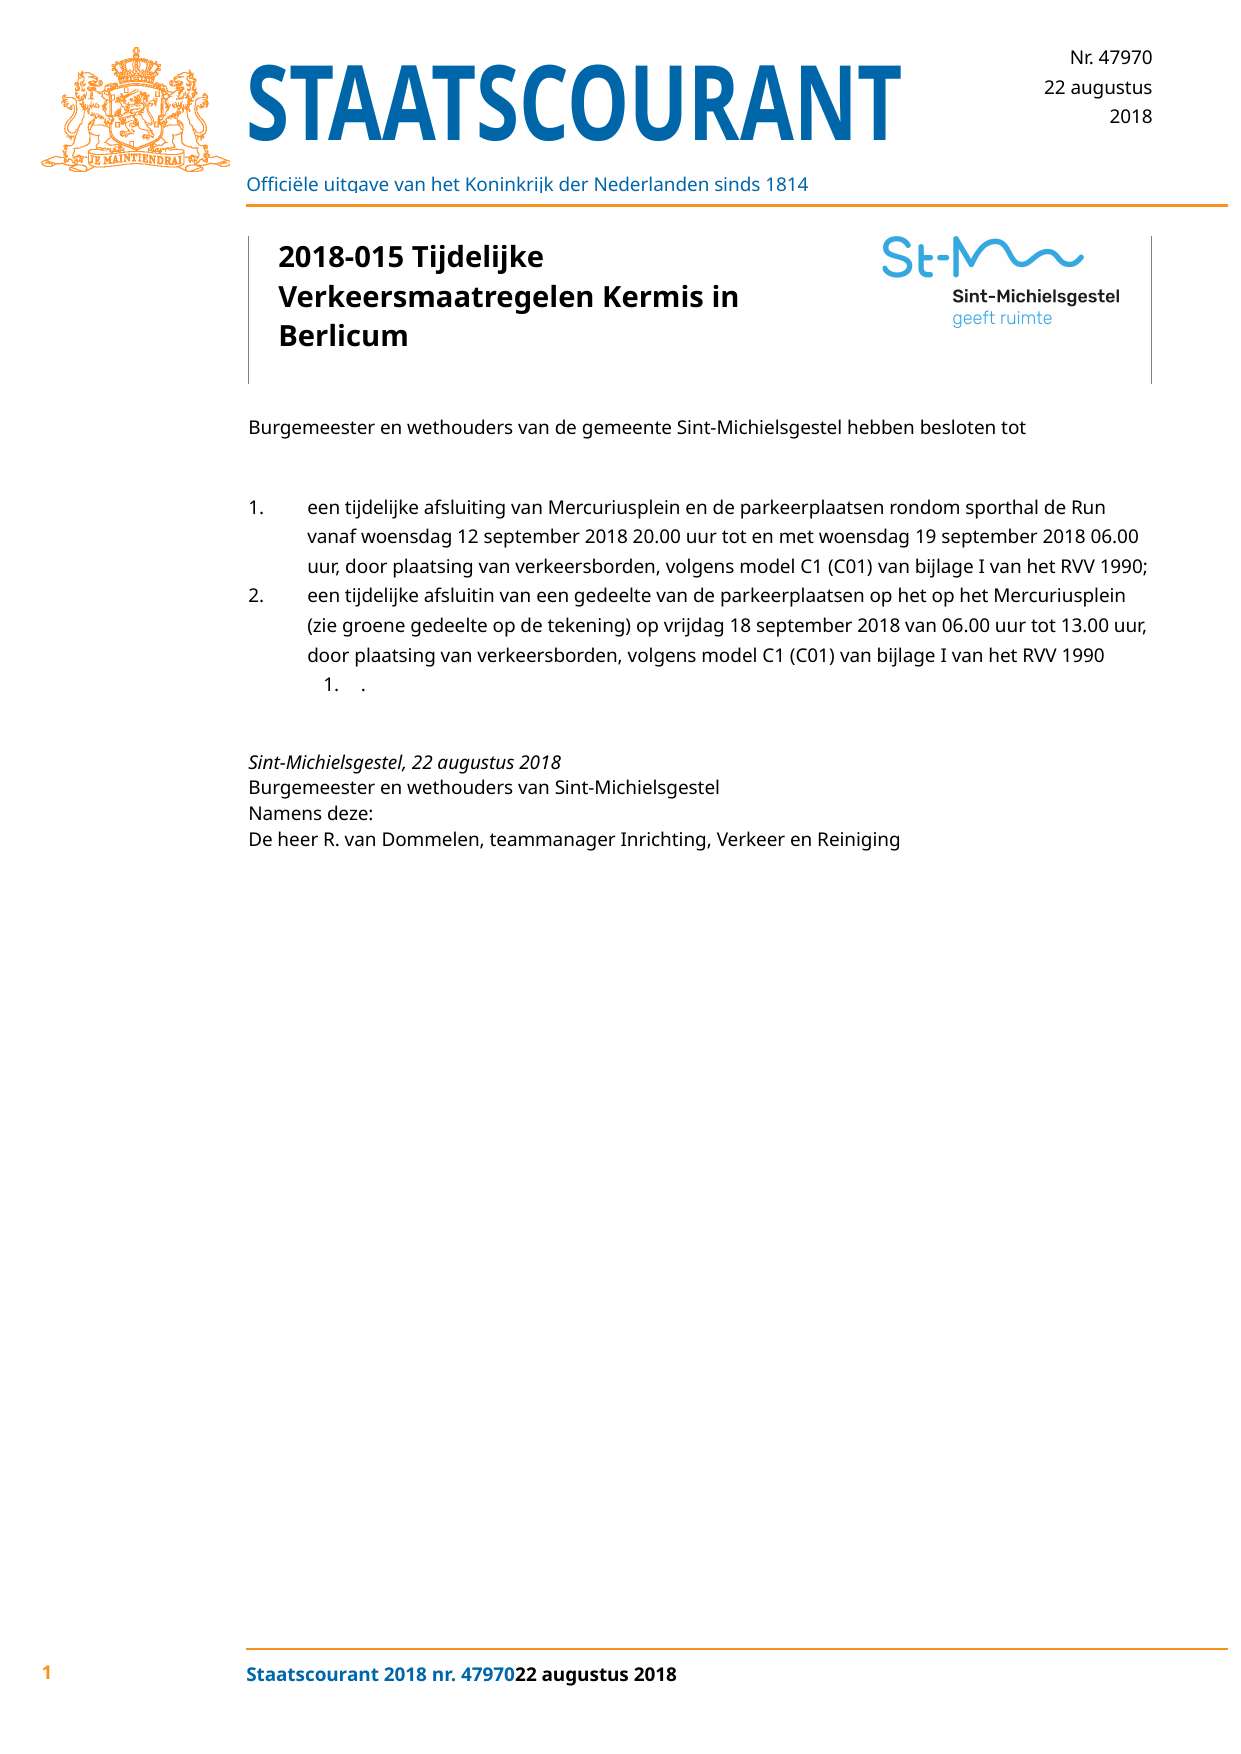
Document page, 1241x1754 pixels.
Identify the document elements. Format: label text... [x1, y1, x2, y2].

list een tijdelijke afsluitin van een gedeelte van de parkeerplaatsen op het op het Mercuriusplein (zie groene gedeelte op de tekening) op vrijdag 18 september 2018 van 06.00 uur tot 13.00 uur, door plaatsing van verkeersborden, volgens model C1 (C01) ­van bijlage I van het RVV 1990 [248, 583, 1152, 668]
picture [41, 47, 231, 172]
text Sint-Michielsgestel, 22 augustus 2018 [248, 749, 1152, 774]
picture [882, 236, 1119, 328]
list . [323, 671, 1152, 697]
list een tijdelijke afsluiting van Mercuriusplein en de parkeerplaatsen rondom sporthal de Run vanaf woensdag 12 september 2018 20.00 uur tot en met woensdag 19 september 2018 06.00 uur, door plaatsing van verkeersborden, volgens model C1 (C01) ­van bijlage I van het RVV 1990; [248, 494, 1152, 579]
text Burgemeester en wethouders van Sint-Michielsgestel [248, 774, 1152, 800]
text Burgemeester en wethouders van de gemeente Sint-Michielsgestel hebben besloten tot [248, 414, 1152, 440]
table_header 2018-015 Tijdelijke Verkeersmaatregelen Kermis in Berlicum [249, 236, 850, 384]
text Namens deze: [248, 800, 1152, 826]
table_header [850, 236, 1151, 384]
text De heer R. van Dommelen, teammanager Inrichting, Verkeer en Reiniging [248, 826, 1152, 852]
